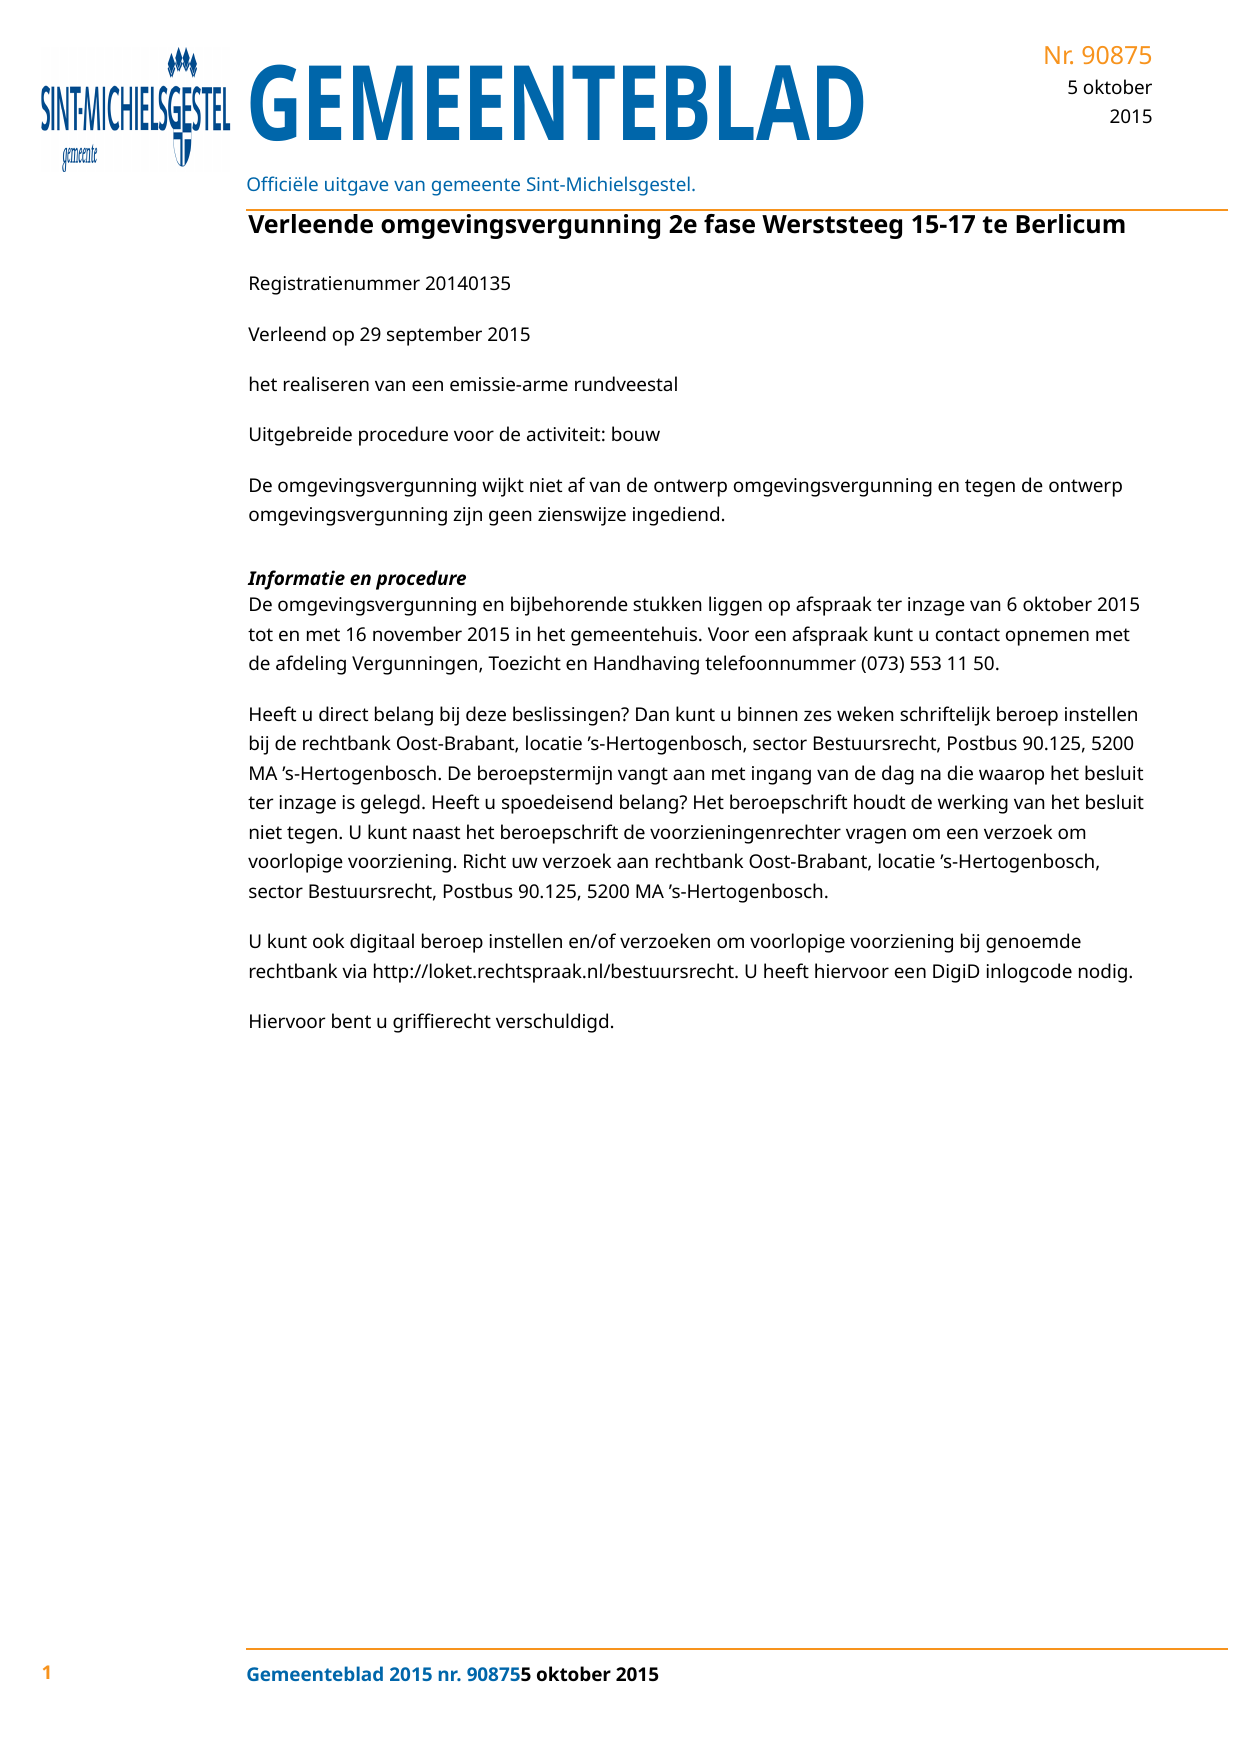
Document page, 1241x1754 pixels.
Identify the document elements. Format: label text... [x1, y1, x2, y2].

text het realiseren van een emissie-arme rundveestal [248, 371, 1152, 397]
text Registratienummer 20140135 [248, 270, 1152, 296]
text Hiervoor bent u griffierecht verschuldigd. [248, 1009, 1152, 1034]
text Heeft u direct belang bij deze beslissingen? Dan kunt u binnen zes weken schriftelijk beroep instellen bij de rechtbank Oost-Brabant, locatie ’s-Hertogenbosch, sector Bestuursrecht, Postbus 90.125, 5200 MA ’s-Hertogenbosch. De beroepstermijn vangt aan met ingang van de dag na die waarop het besluit ter inzage is gelegd. Heeft u spoedeisend belang? Het beroepschrift houdt de werking van het besluit niet tegen. U kunt naast het beroepschrift de voorzieningenrechter vragen om een verzoek om voorlopige voorziening. Richt uw verzoek aan rechtbank Oost-Brabant, locatie ’s-Hertogenbosch, sector Bestuursrecht, Postbus 90.125, 5200 MA ’s-Hertogenbosch. [248, 701, 1152, 904]
picture [41, 47, 231, 172]
text U kunt ook digitaal beroep instellen en/of verzoeken om voorlopige voorziening bij genoemde rechtbank via http://loket.rechtspraak.nl/bestuursrecht. U heeft hiervoor een DigiD inlogcode nodig. [248, 929, 1152, 984]
text Verleende omgevingsvergunning 2e fase Werststeeg 15-17 te Berlicum [248, 211, 1152, 241]
text De omgevingsvergunning en bijbehorende stukken liggen op afspraak ter inzage van 6 oktober 2015 tot en met 16 november 2015 in het gemeentehuis. Voor een afspraak kunt u contact opnemen met de afdeling Vergunningen, Toezicht en Handhaving telefoonnummer (073) 553 11 50. [248, 591, 1152, 676]
text Uitgebreide procedure voor de activiteit: bouw [248, 422, 1152, 447]
text Informatie en procedure [248, 566, 1152, 591]
text Verleend op 29 september 2015 [248, 321, 1152, 346]
text De omgevingsvergunning wijkt niet af van de ontwerp omgevingsvergunning en tegen de ontwerp omgevingsvergunning zijn geen zienswijze ingediend. [248, 472, 1152, 527]
